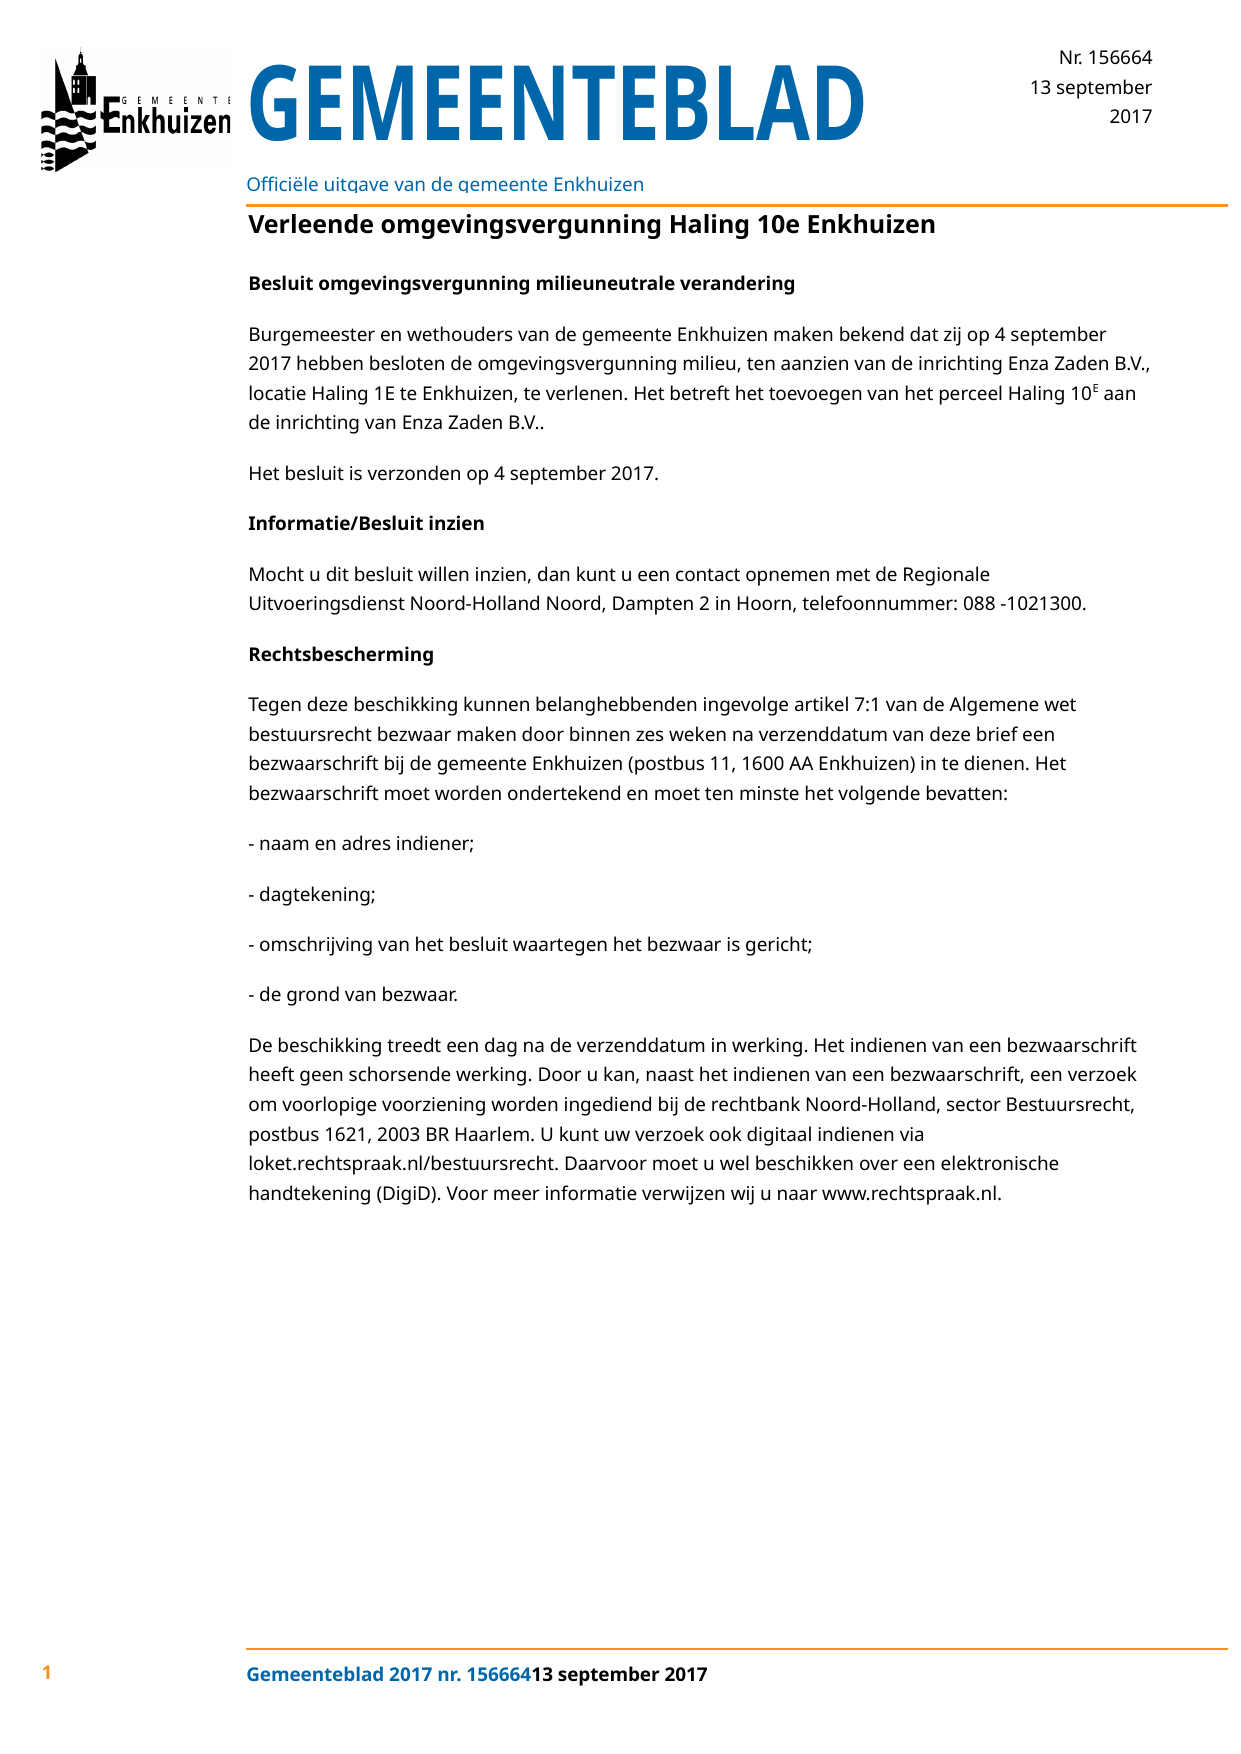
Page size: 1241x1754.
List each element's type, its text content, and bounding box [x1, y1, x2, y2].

text Besluit omgevingsvergunning milieuneutrale verandering [248, 270, 1152, 296]
text - dagtekening; [248, 881, 1152, 906]
text Rechtsbescherming [248, 641, 1152, 666]
text - de grond van bezwaar. [248, 982, 1152, 1007]
text Het besluit is verzonden op 4 september 2017. [248, 460, 1152, 486]
text - omschrijving van het besluit waartegen het bezwaar is gericht; [248, 931, 1152, 957]
text Verleende omgevingsvergunning Haling 10e Enkhuizen [248, 207, 1152, 241]
text - naam en adres indiener; [248, 830, 1152, 856]
text Mocht u dit besluit willen inzien, dan kunt u een contact opnemen met de Regionale Uitvoeringsdienst Noord-Holland Noord, Dampten 2 in Hoorn, telefoonnummer: 088 -1021300. [248, 561, 1152, 616]
text Burgemeester en wethouders van de gemeente Enkhuizen maken bekend dat zij op 4 september 2017 hebben besloten de omgevingsvergunning milieu, ten aanzien van de inrichting Enza Zaden B.V., locatie Haling 1E te Enkhuizen, te verlenen. Het betreft het toevoegen van het perceel Haling 10E aan de inrichting van Enza Zaden B.V.. [248, 321, 1152, 435]
text De beschikking treedt een dag na de verzenddatum in werking. Het indienen van een bezwaarschrift heeft geen schorsende werking. Door u kan, naast het indienen van een bezwaarschrift, een verzoek om voorlopige voorziening worden ingediend bij de rechtbank Noord-Holland, sector Bestuursrecht, postbus 1621, 2003 BR Haarlem. U kunt uw verzoek ook digitaal indienen via loket.rechtspraak.nl/bestuursrecht. Daarvoor moet u wel beschikken over een elektronische handtekening (DigiD). Voor meer informatie verwijzen wij u naar www.rechtspraak.nl. [248, 1032, 1152, 1206]
text Tegen deze beschikking kunnen belanghebbenden ingevolge artikel 7:1 van de Algemene wet bestuursrecht bezwaar maken door binnen zes weken na verzenddatum van deze brief een bezwaarschrift bij de gemeente Enkhuizen (postbus 11, 1600 AA Enkhuizen) in te dienen. Het bezwaarschrift moet worden ondertekend en moet ten minste het volgende bevatten: [248, 691, 1152, 806]
picture [41, 47, 231, 172]
text Informatie/Besluit inzien [248, 510, 1152, 536]
